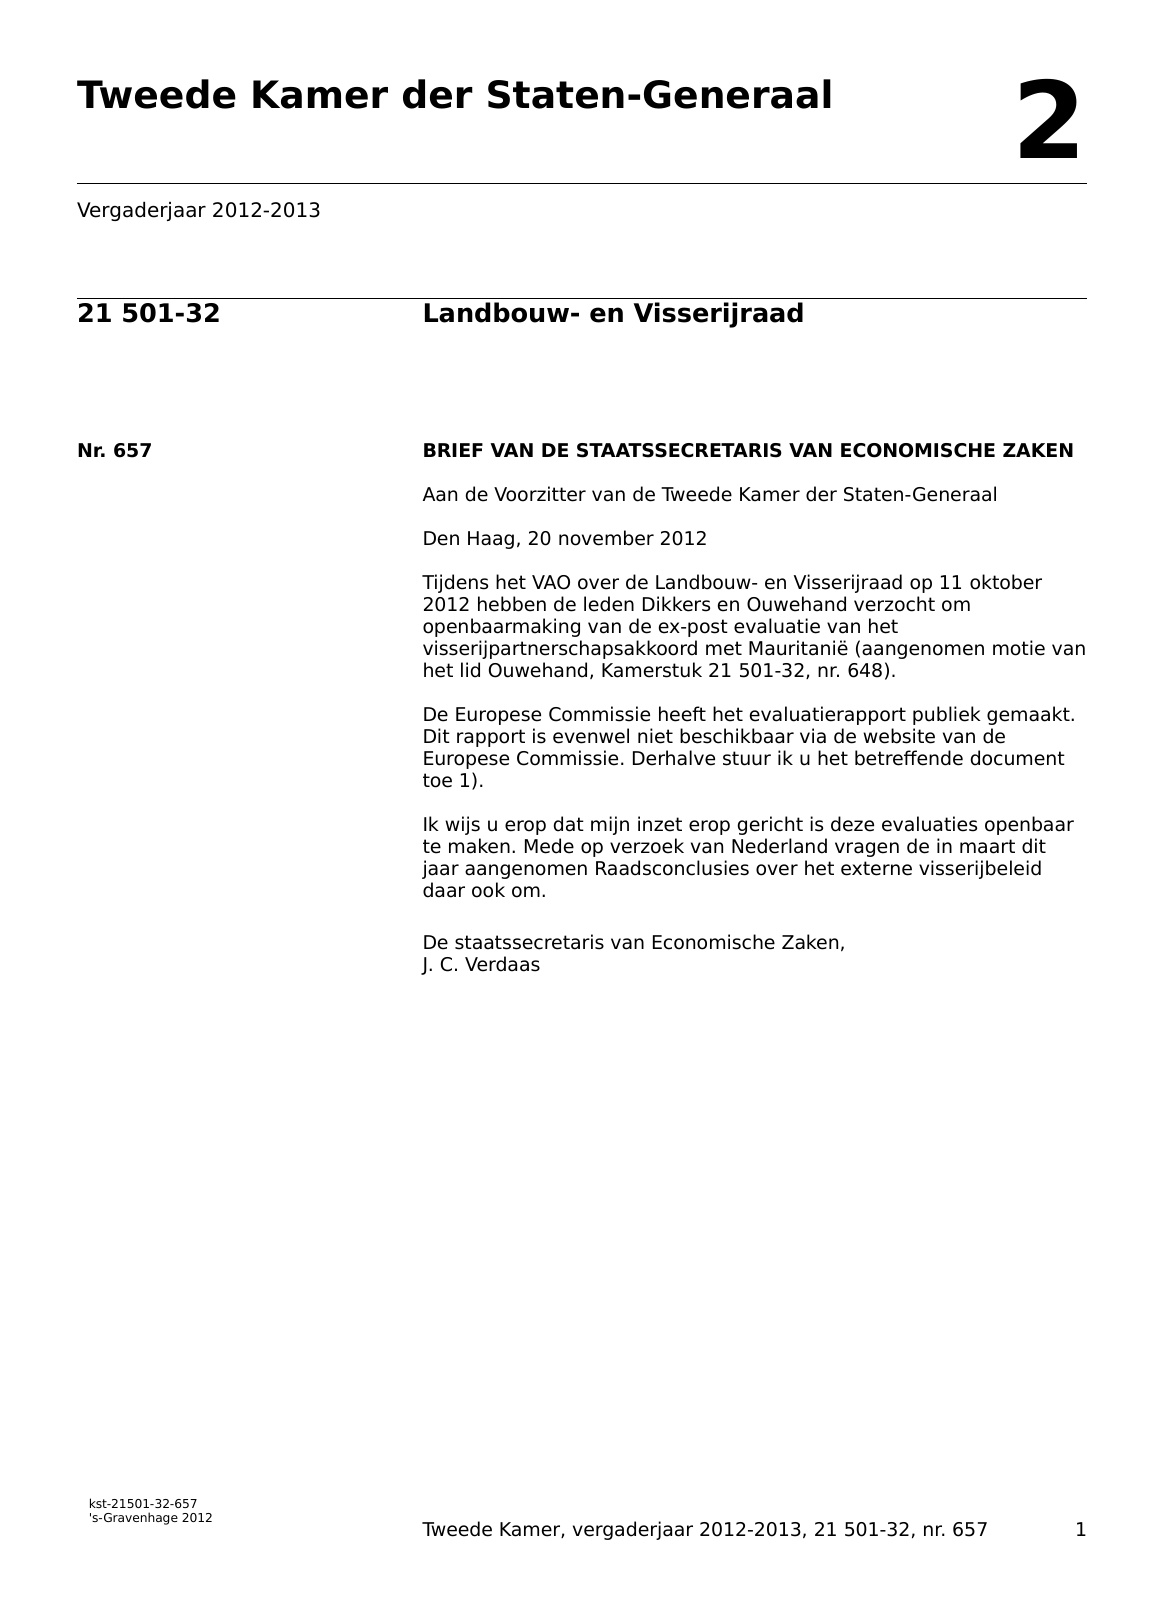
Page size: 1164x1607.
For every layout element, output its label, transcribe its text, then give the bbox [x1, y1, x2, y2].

text 's-Gravenhage 2012 [88, 1511, 323, 1525]
text Ik wijs u erop dat mijn inzet erop gericht is deze evaluaties openbaar te maken. Mede op verzoek van Nederland vragen de in maart dit jaar aangenomen Raadsconclusies over het externe visserijbeleid daar ook om. [422, 814, 1087, 902]
table_header 2 [886, 59, 1087, 183]
subtitle Nr. 657 BRIEF VAN DE STAATSSECRETARIS VAN ECONOMISCHE ZAKEN [77, 440, 1087, 462]
text Tijdens het VAO over de Landbouw- en Visserijraad op 11 oktober 2012 hebben de leden Dikkers en Ouwehand verzocht om openbaarmaking van de ex-post evaluatie van het visserijpartnerschapsakkoord met Mauritanië (aangenomen motie van het lid Ouwehand, Kamerstuk 21 501-32, nr. 648). [422, 572, 1087, 682]
table_header Tweede Kamer der Staten-Generaal [77, 59, 886, 183]
text Aan de Voorzitter van de Tweede Kamer der Staten-Generaal [422, 484, 1087, 506]
text De Europese Commissie heeft het evaluatierapport publiek gemaakt. Dit rapport is evenwel niet beschikbaar via de website van de Europese Commissie. Derhalve stuur ik u het betreffende document toe 1). [422, 704, 1087, 792]
text De staatssecretaris van Economische Zaken, J. C. Verdaas [422, 932, 1087, 976]
table_cell Vergaderjaar 2012-2013 [77, 184, 1087, 298]
subtitle 21 501-32 Landbouw- en Visserijraad [77, 299, 1087, 329]
text kst-21501-32-657 [88, 1497, 323, 1511]
text Den Haag, 20 november 2012 [422, 528, 1087, 550]
